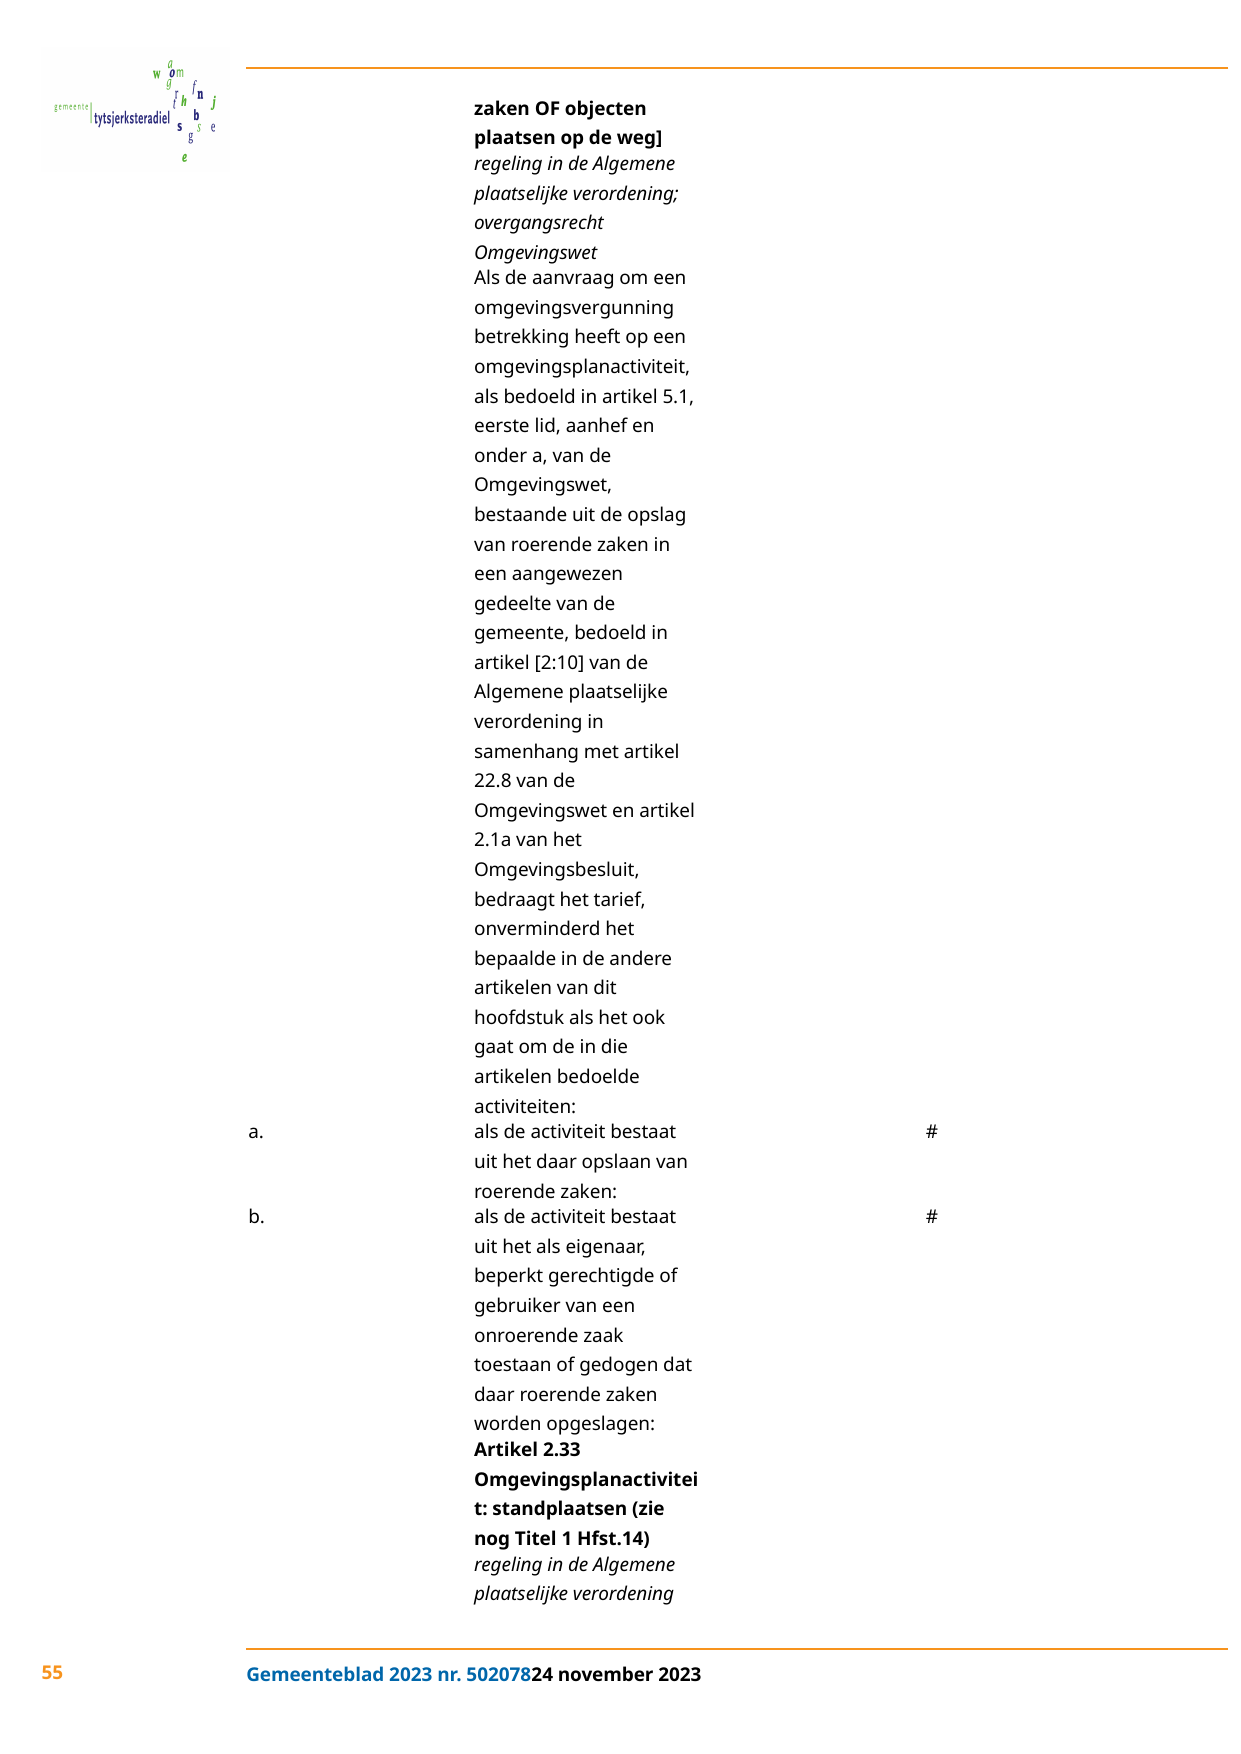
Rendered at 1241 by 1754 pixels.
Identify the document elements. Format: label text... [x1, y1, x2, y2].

table_cell [248, 150, 474, 264]
picture [41, 47, 231, 172]
table_cell [700, 265, 926, 1119]
table_cell [248, 1551, 474, 1606]
table_cell [926, 1551, 1152, 1606]
table_cell [926, 95, 1152, 150]
table_cell [700, 150, 926, 264]
table_cell Als de aanvraag om een omgevingsvergunning betrekking heeft op een omgevingsplanactiviteit, als bedoeld in artikel 5.1, eerste lid, aanhef en onder a, van de Omgevingswet, bestaande uit de opslag van roerende zaken in een aangewezen gedeelte van de gemeente, bedoeld in artikel [2:10] van de Algemene plaatselijke verordening in samenhang met artikel 22.8 van de Omgevingswet en artikel 2.1a van het Omgevingsbesluit, bedraagt het tarief, onverminderd het bepaalde in de andere artikelen van dit hoofdstuk als het ook gaat om de in die artikelen bedoelde activiteiten: [474, 265, 700, 1119]
table_cell # [926, 1119, 1152, 1203]
table_cell [248, 95, 474, 150]
table_cell [926, 150, 1152, 264]
table_cell [700, 1436, 926, 1551]
table_cell [926, 1436, 1152, 1551]
table_cell regeling in de Algemene plaatselijke verordening; overgangsrecht Omgevingswet [474, 150, 700, 264]
table_cell [700, 95, 926, 150]
table_cell regeling in de Algemene plaatselijke verordening [474, 1551, 700, 1606]
table_cell als de activiteit bestaat uit het daar opslaan van roerende zaken: [474, 1119, 700, 1203]
table_cell zaken OF objecten plaatsen op de weg] [474, 95, 700, 150]
table_cell [248, 265, 474, 1119]
table_cell als de activiteit bestaat uit het als eigenaar, beperkt gerechtigde of gebruiker van een onroerende zaak toestaan of gedogen dat daar roerende zaken worden opgeslagen: [474, 1204, 700, 1436]
table_cell [700, 1204, 926, 1436]
table_cell # [926, 1204, 1152, 1436]
table_cell b. [248, 1204, 474, 1436]
table_cell [700, 1551, 926, 1606]
table_cell [248, 1436, 474, 1551]
table_cell a. [248, 1119, 474, 1203]
table_cell [700, 1119, 926, 1203]
table_cell [926, 265, 1152, 1119]
table_cell Artikel 2.33 Omgevingsplanactiviteit: standplaatsen (zie nog Titel 1 Hfst.14) [474, 1436, 700, 1551]
